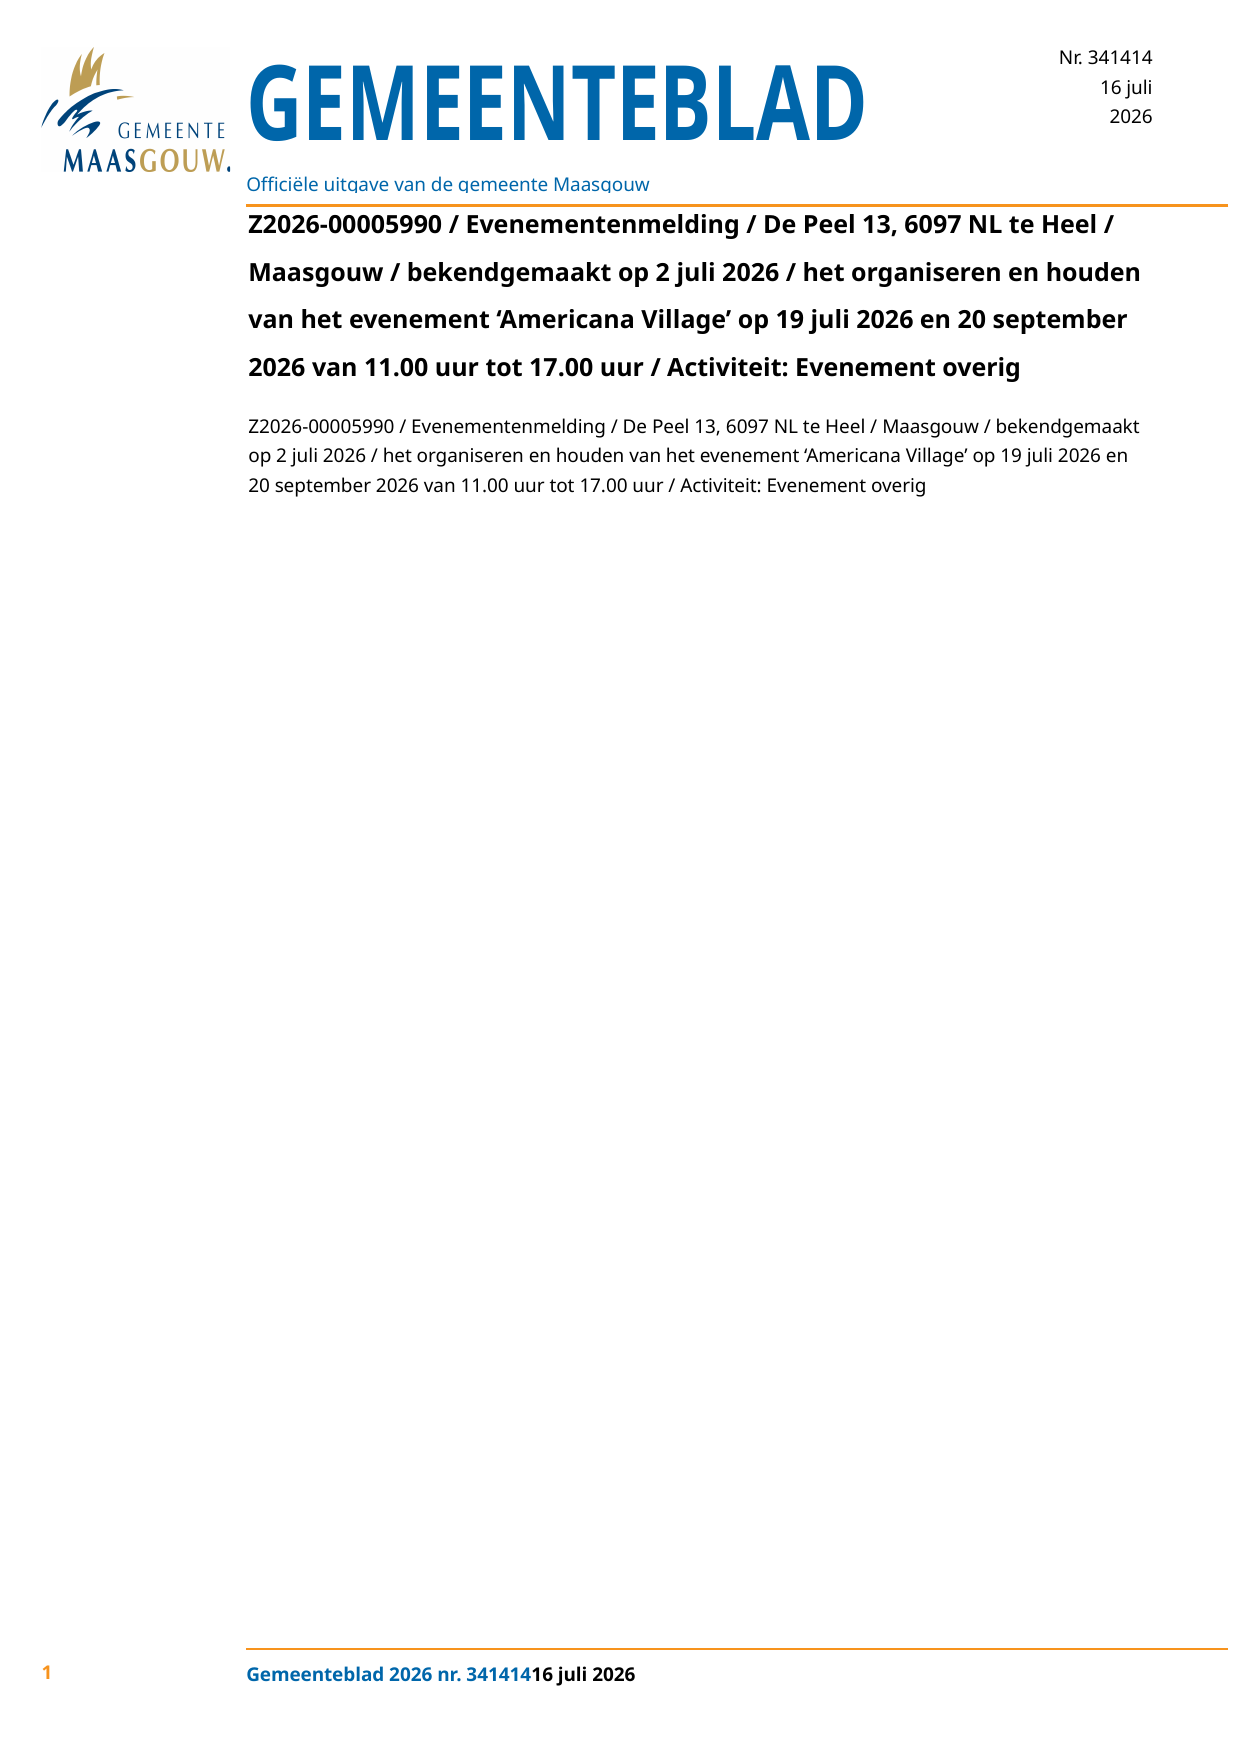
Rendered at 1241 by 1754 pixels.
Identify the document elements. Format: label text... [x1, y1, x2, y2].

text Z2026-00005990 / Evenementenmelding / De Peel 13, 6097 NL te Heel / Maasgouw / bekendgemaakt op 2 juli 2026 / het organiseren en houden van het evenement ‘Americana Village’ op 19 juli 2026 en 20 september 2026 van 11.00 uur tot 17.00 uur / Activiteit: Evenement overig [248, 413, 1152, 498]
picture [41, 47, 231, 172]
text Z2026-00005990 / Evenementenmelding / De Peel 13, 6097 NL te Heel / Maasgouw / bekendgemaakt op 2 juli 2026 / het organiseren en houden van het evenement ‘Americana Village’ op 19 juli 2026 en 20 september 2026 van 11.00 uur tot 17.00 uur / Activiteit: Evenement overig [248, 207, 1152, 384]
